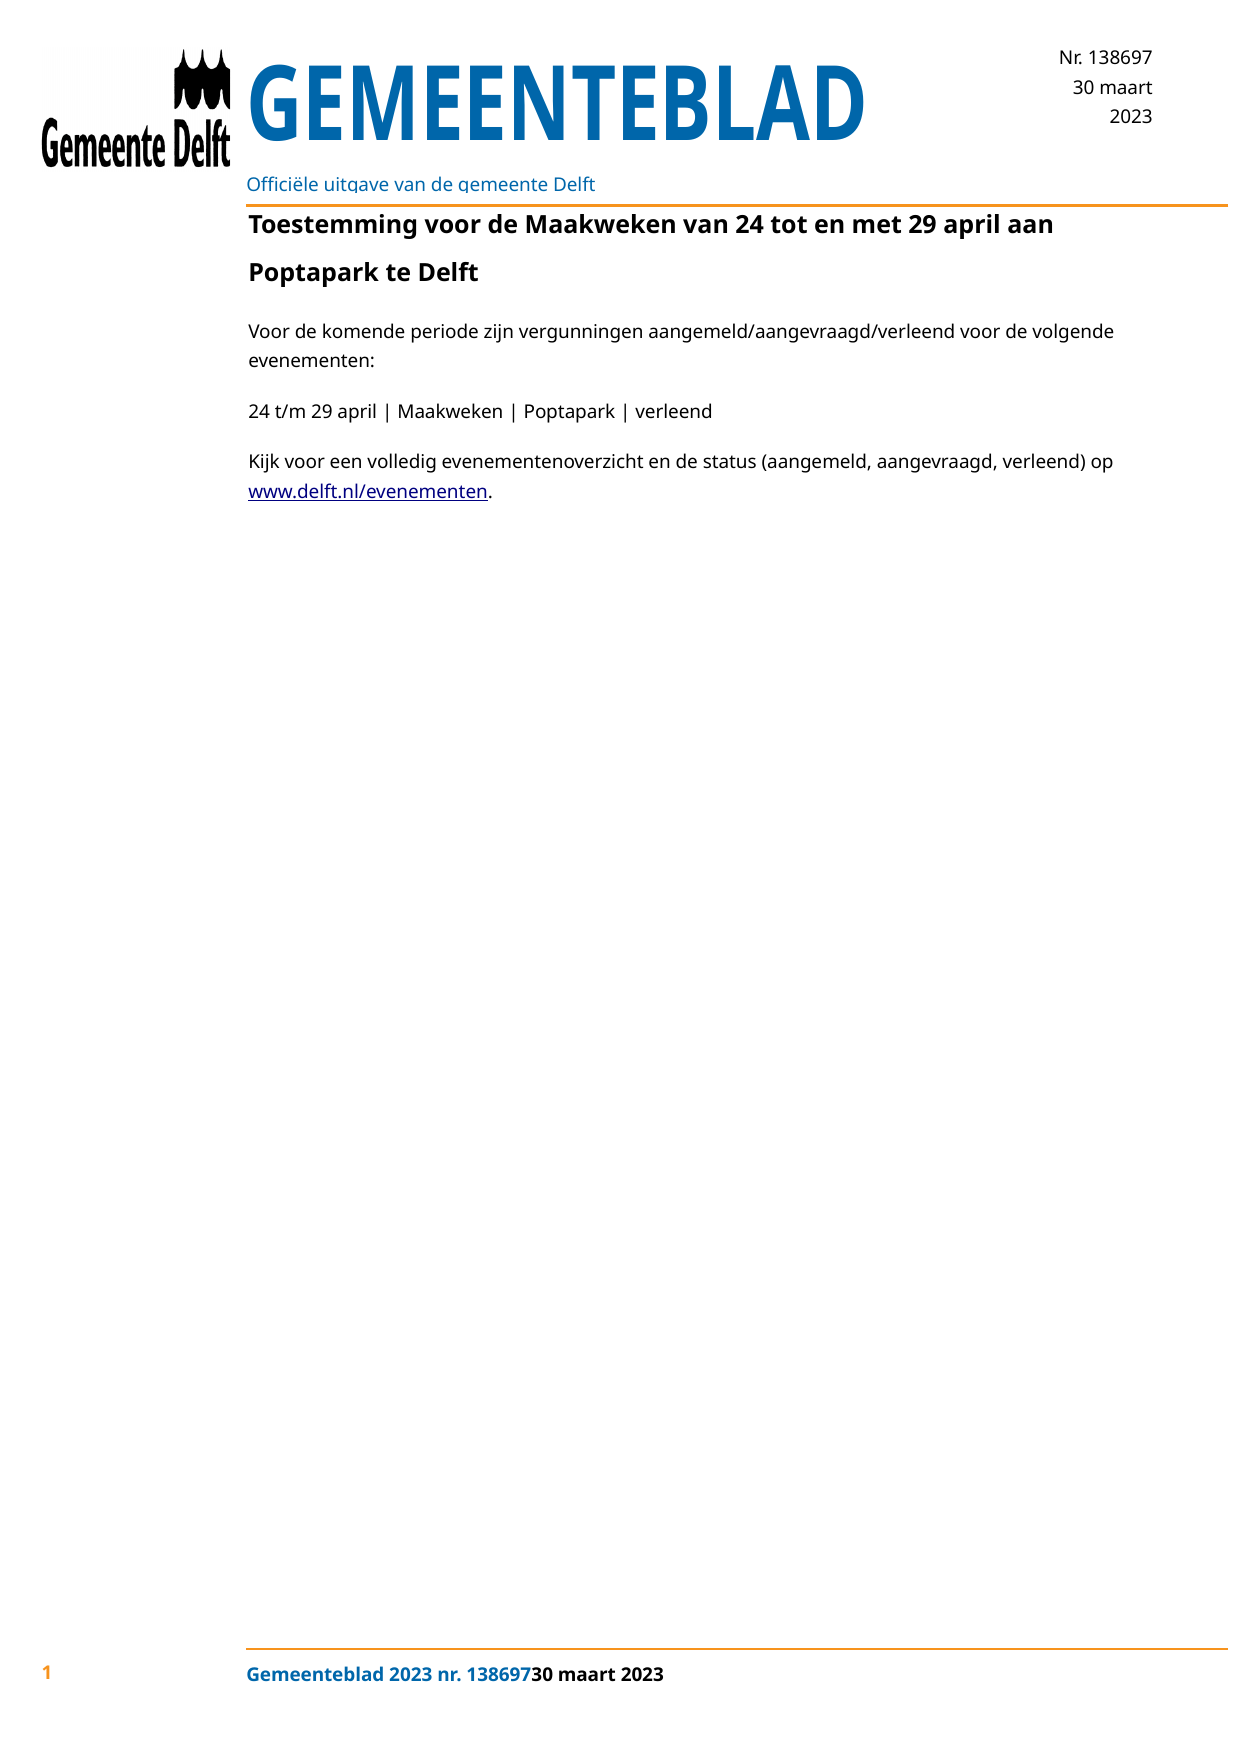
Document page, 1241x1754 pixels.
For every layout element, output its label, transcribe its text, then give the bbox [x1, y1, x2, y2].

text 24 t/m 29 april | Maakweken | Poptapark | verleend [248, 398, 1152, 424]
text Voor de komende periode zijn vergunningen aangemeld/aangevraagd/verleend voor de volgende evenementen: [248, 318, 1152, 373]
picture [41, 47, 231, 172]
text Kijk voor een volledig evenementenoverzicht en de status (aangemeld, aangevraagd, verleend) op www.delft.nl/evenementen. [248, 448, 1152, 504]
text Toestemming voor de Maakweken van 24 tot en met 29 april aan Poptapark te Delft [248, 207, 1152, 288]
